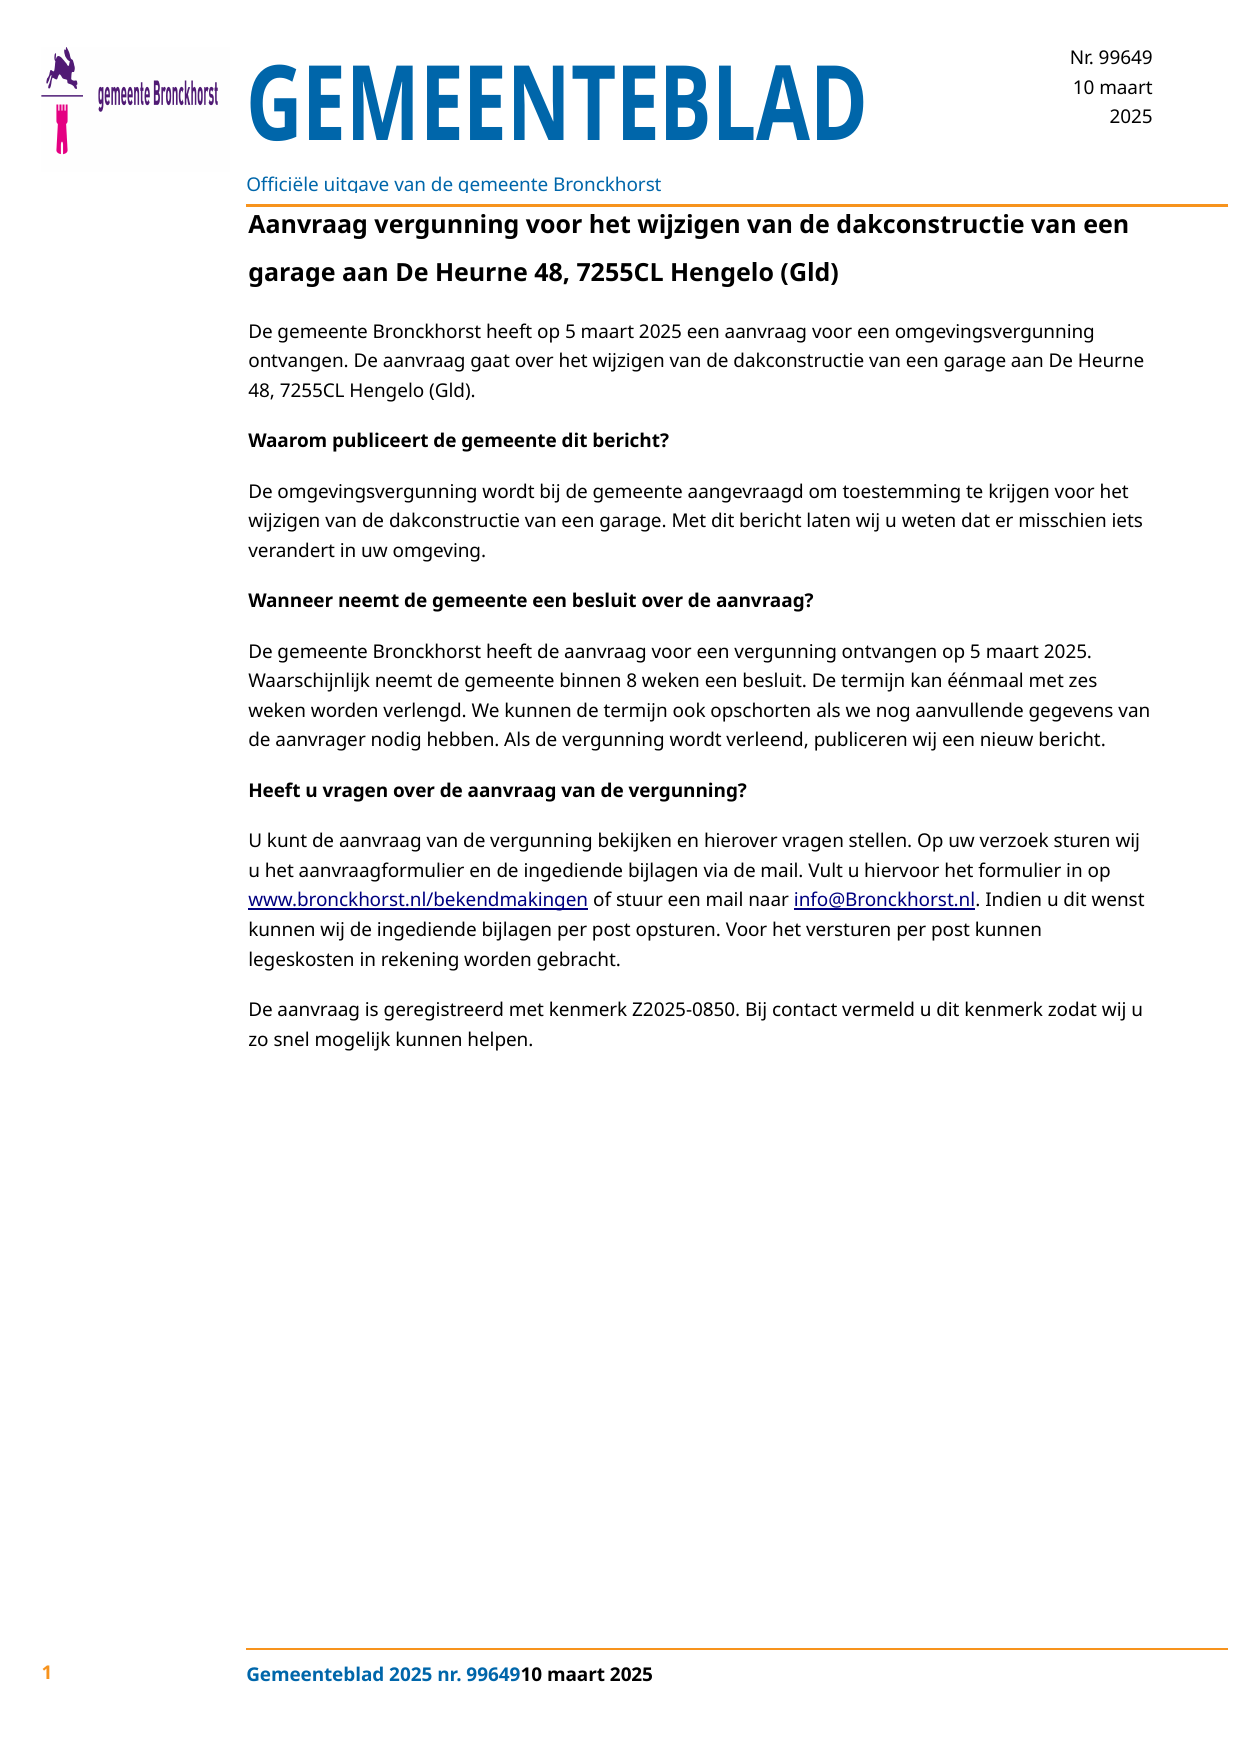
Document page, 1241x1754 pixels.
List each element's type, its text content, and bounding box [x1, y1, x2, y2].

text De gemeente Bronckhorst heeft de aanvraag voor een vergunning ontvangen op 5 maart 2025. Waarschijnlijk neemt de gemeente binnen 8 weken een besluit. De termijn kan éénmaal met zes weken worden verlengd. We kunnen de termijn ook opschorten als we nog aanvullende gegevens van de aanvrager nodig hebben. Als de vergunning wordt verleend, publiceren wij een nieuw bericht. [248, 638, 1152, 752]
text De omgevingsvergunning wordt bij de gemeente aangevraagd om toestemming te krijgen voor het wijzigen van de dakconstructie van een garage. Met dit bericht laten wij u weten dat er misschien iets verandert in uw omgeving. [248, 478, 1152, 563]
text Aanvraag vergunning voor het wijzigen van de dakconstructie van een garage aan De Heurne 48, 7255CL Hengelo (Gld) [248, 207, 1152, 288]
text Heeft u vragen over de aanvraag van de vergunning? [248, 777, 1152, 803]
text Waarom publiceert de gemeente dit bericht? [248, 427, 1152, 453]
picture [41, 47, 231, 172]
text Wanneer neemt de gemeente een besluit over de aanvraag? [248, 587, 1152, 613]
text U kunt de aanvraag van de vergunning bekijken en hierover vragen stellen. Op uw verzoek sturen wij u het aanvraagformulier en de ingediende bijlagen via de mail. Vult u hiervoor het formulier in op www.bronckhorst.nl/bekendmakingen of stuur een mail naar info@Bronckhorst.nl. Indien u dit wenst kunnen wij de ingediende bijlagen per post opsturen. Voor het versturen per post kunnen legeskosten in rekening worden gebracht. [248, 827, 1152, 972]
text De aanvraag is geregistreerd met kenmerk Z2025-0850. Bij contact vermeld u dit kenmerk zodat wij u zo snel mogelijk kunnen helpen. [248, 996, 1152, 1052]
text De gemeente Bronckhorst heeft op 5 maart 2025 een aanvraag voor een omgevingsvergunning ontvangen. De aanvraag gaat over het wijzigen van de dakconstructie van een garage aan De Heurne 48, 7255CL Hengelo (Gld). [248, 318, 1152, 403]
